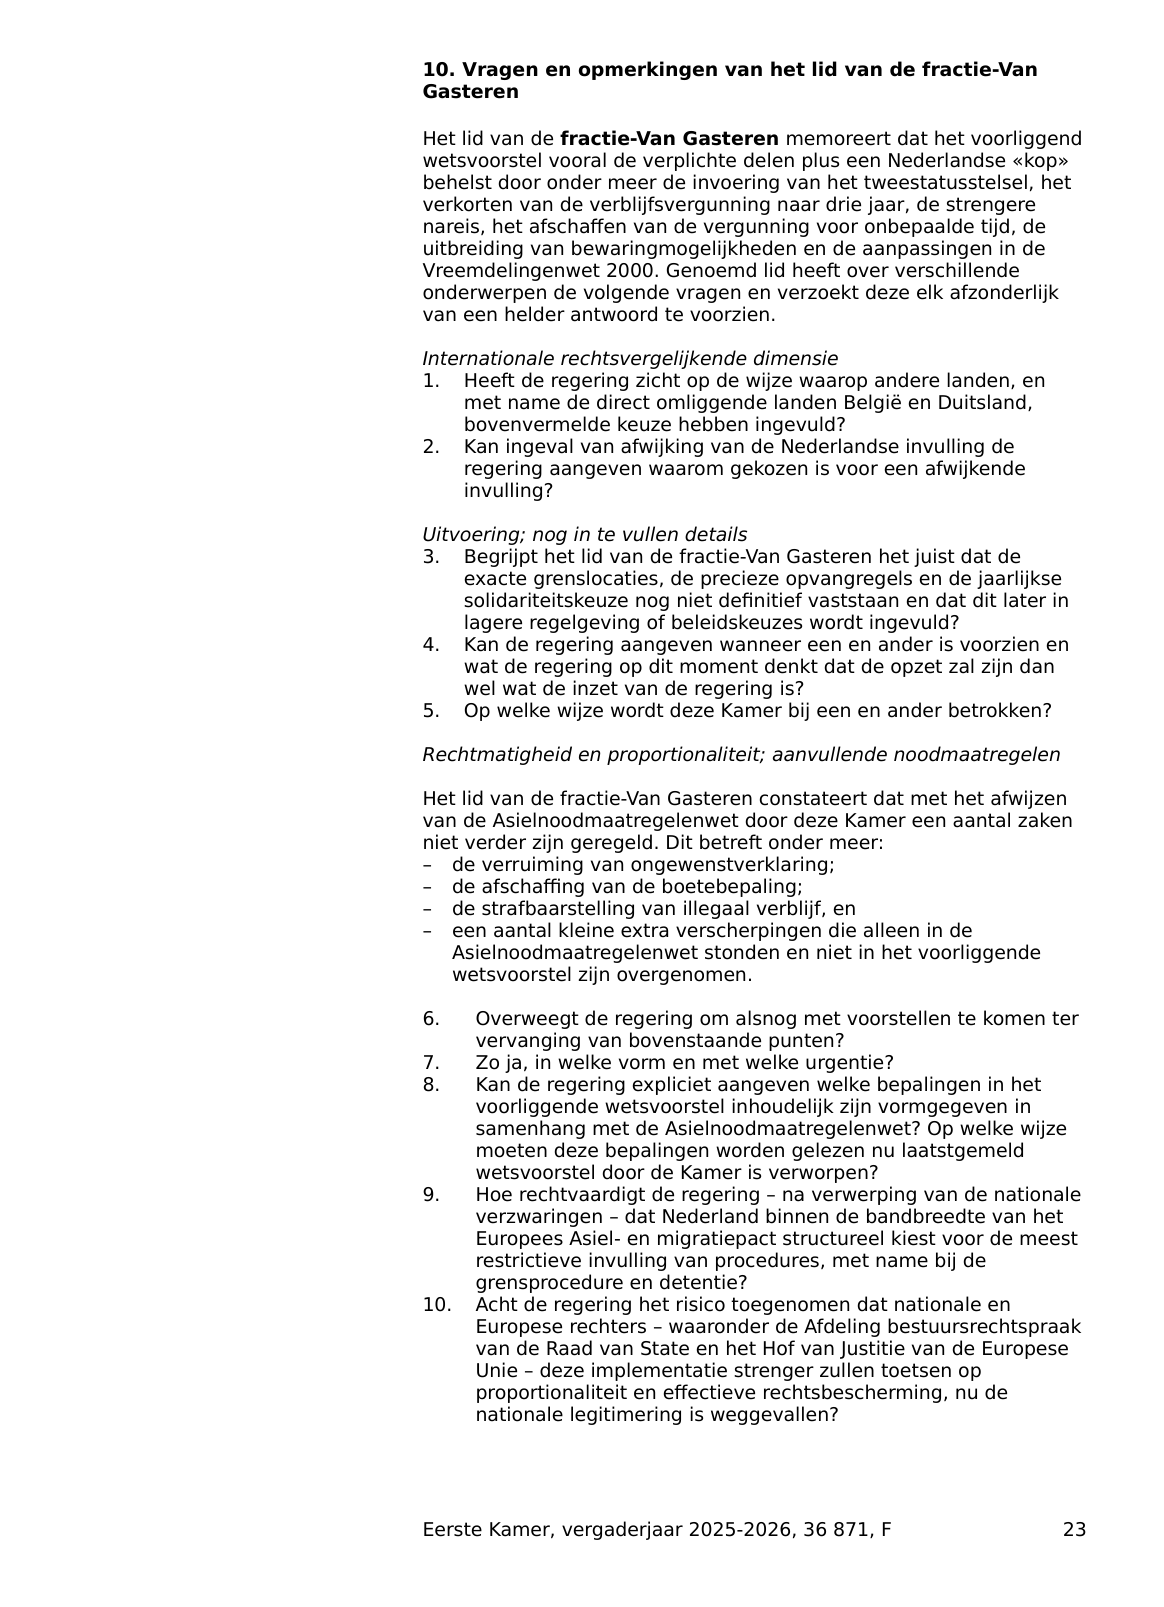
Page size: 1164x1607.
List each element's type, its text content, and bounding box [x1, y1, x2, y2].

subtitle Rechtmatigheid en proportionaliteit; aanvullende noodmaatregelen [422, 744, 1087, 766]
text – een aantal kleine extra verscherpingen die alleen in de Asielnoodmaatregelenwet stonden en niet in het voorliggende wetsvoorstel zijn overgenomen. [422, 920, 1087, 986]
text 1. Heeft de regering zicht op de wijze waarop andere landen, en met name de direct omliggende landen België en Duitsland, bovenvermelde keuze hebben ingevuld? [422, 370, 1087, 436]
text – de verruiming van ongewenstverklaring; [422, 854, 1087, 876]
text 6. Overweegt de regering om alsnog met voorstellen te komen ter vervanging van bovenstaande punten? [422, 1008, 1087, 1052]
text 2. Kan ingeval van afwijking van de Nederlandse invulling de regering aangeven waarom gekozen is voor een afwijkende invulling? [422, 436, 1087, 502]
text 5. Op welke wijze wordt deze Kamer bij een en ander betrokken? [422, 700, 1087, 722]
text 3. Begrijpt het lid van de fractie-Van Gasteren het juist dat de exacte grenslocaties, de precieze opvangregels en de jaarlijkse solidariteitskeuze nog niet definitief vaststaan en dat dit later in lagere regelgeving of beleidskeuzes wordt ingevuld? [422, 546, 1087, 634]
text 10. Acht de regering het risico toegenomen dat nationale en Europese rechters – waaronder de Afdeling bestuursrechtspraak van de Raad van State en het Hof van Justitie van de Europese Unie – deze implementatie strenger zullen toetsen op proportionaliteit en effectieve rechtsbescherming, nu de nationale legitimering is weggevallen? [422, 1294, 1087, 1426]
text 8. Kan de regering expliciet aangeven welke bepalingen in het voorliggende wetsvoorstel inhoudelijk zijn vormgegeven in samenhang met de Asielnoodmaatregelenwet? Op welke wijze moeten deze bepalingen worden gelezen nu laatstgemeld wetsvoorstel door de Kamer is verworpen? [422, 1074, 1087, 1184]
subtitle Internationale rechtsvergelijkende dimensie [422, 348, 1087, 370]
text 7. Zo ja, in welke vorm en met welke urgentie? [422, 1052, 1087, 1074]
text Het lid van de fractie-Van Gasteren constateert dat met het afwijzen van de Asielnoodmaatregelenwet door deze Kamer een aantal zaken niet verder zijn geregeld. Dit betreft onder meer: [422, 788, 1087, 854]
text 9. Hoe rechtvaardigt de regering – na verwerping van de nationale verzwaringen – dat Nederland binnen de bandbreedte van het Europees Asiel- en migratiepact structureel kiest voor de meest restrictieve invulling van procedures, met name bij de grensprocedure en detentie? [422, 1184, 1087, 1294]
subtitle Uitvoering; nog in te vullen details [422, 524, 1087, 546]
text – de strafbaarstelling van illegaal verblijf, en [422, 898, 1087, 920]
text Het lid van de fractie-Van Gasteren memoreert dat het voorliggend wetsvoorstel vooral de verplichte delen plus een Nederlandse «kop» behelst door onder meer de invoering van het tweestatusstelsel, het verkorten van de verblijfsvergunning naar drie jaar, de strengere nareis, het afschaffen van de vergunning voor onbepaalde tijd, de uitbreiding van bewaringmogelijkheden en de aanpassingen in de Vreemdelingenwet 2000. Genoemd lid heeft over verschillende onderwerpen de volgende vragen en verzoekt deze elk afzonderlijk van een helder antwoord te voorzien. [422, 128, 1087, 326]
text 4. Kan de regering aangeven wanneer een en ander is voorzien en wat de regering op dit moment denkt dat de opzet zal zijn dan wel wat de inzet van de regering is? [422, 634, 1087, 700]
text – de afschaffing van de boetebepaling; [422, 876, 1087, 898]
subtitle 10. Vragen en opmerkingen van het lid van de fractie-Van Gasteren [422, 59, 1087, 103]
